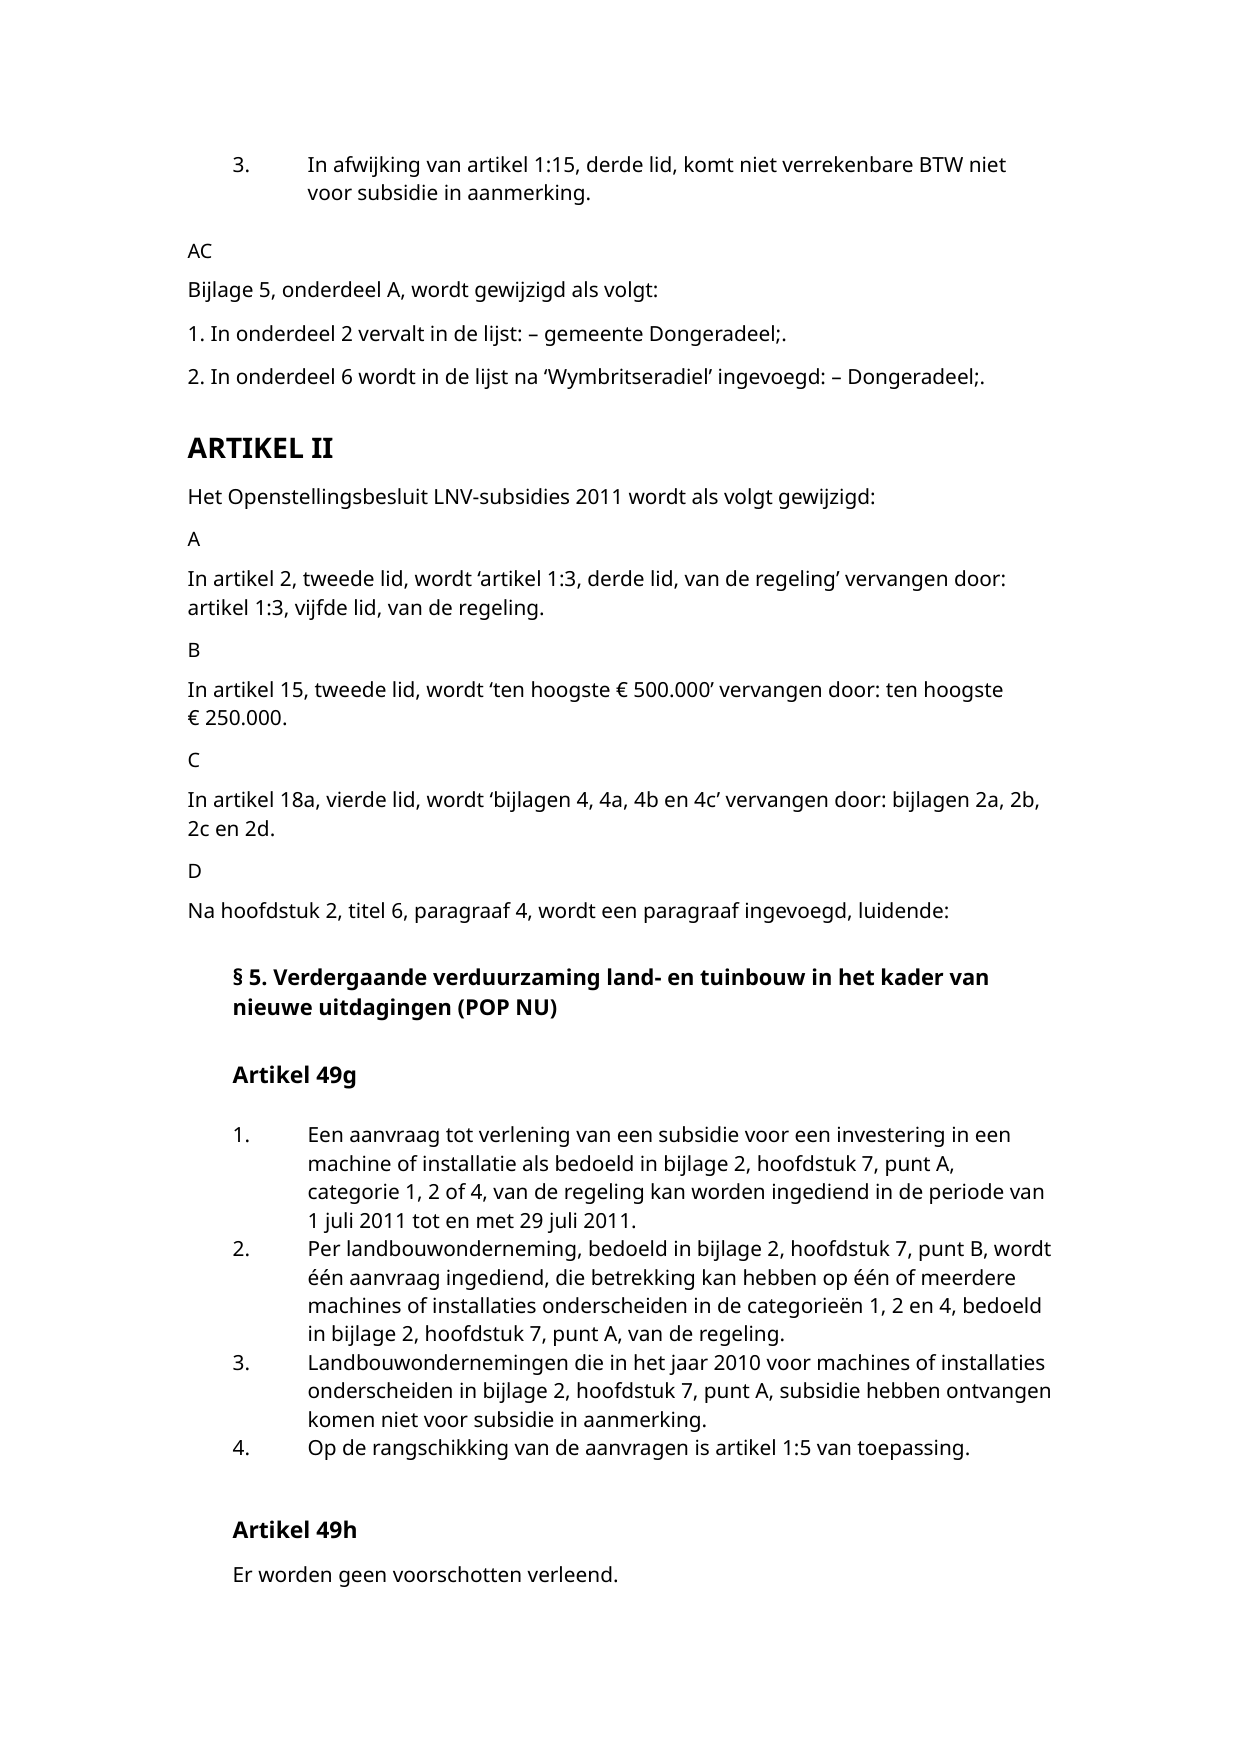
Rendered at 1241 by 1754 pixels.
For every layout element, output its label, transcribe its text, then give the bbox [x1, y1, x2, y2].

list Op de rangschikking van de aanvragen is artikel 1:5 van toepassing. [232, 1433, 1053, 1462]
list In afwijking van artikel 1:15, derde lid, komt niet verrekenbare BTW niet voor subsidie in aanmerking. [232, 150, 1053, 207]
text Na hoofdstuk 2, titel 6, paragraaf 4, wordt een paragraaf ingevoegd, luidende: [187, 896, 1053, 924]
text Er worden geen voorschotten verleend. [232, 1560, 1053, 1589]
text AC [187, 237, 1053, 264]
text Bijlage 5, onderdeel A, wordt gewijzigd als volgt: [187, 276, 1053, 304]
text 2. In onderdeel 6 wordt in de lijst na ‘Wymbritseradiel’ ingevoegd: – Dongeradeel;. [187, 362, 1053, 391]
list Landbouwondernemingen die in het jaar 2010 voor machines of installaties onderscheiden in bijlage 2, hoofdstuk 7, punt A, subsidie hebben ontvangen komen niet voor subsidie in aanmerking. [232, 1348, 1053, 1433]
text A [187, 526, 1053, 552]
subtitle Artikel 49h [232, 1514, 1053, 1545]
subtitle ARTIKEL II [187, 428, 1053, 467]
text Het Openstellingsbesluit LNV-subsidies 2011 wordt als volgt gewijzigd: [187, 482, 1053, 511]
text In artikel 15, tweede lid, wordt ‘ten hoogste € 500.000’ vervangen door: ten hoogste € 250.000. [187, 675, 1053, 732]
subtitle Artikel 49g [232, 1059, 1053, 1090]
list Per landbouwonderneming, bedoeld in bijlage 2, hoofdstuk 7, punt B, wordt één aanvraag ingediend, die betrekking kan hebben op één of meerdere machines of installaties onderscheiden in de categorieën 1, 2 en 4, bedoeld in bijlage 2, hoofdstuk 7, punt A, van de regeling. [232, 1234, 1053, 1348]
text B [187, 636, 1053, 663]
subtitle § 5. Verdergaande verduurzaming land- en tuinbouw in het kader van nieuwe uitdagingen (POP NU) [232, 962, 1053, 1022]
text D [187, 857, 1053, 884]
text In artikel 2, tweede lid, wordt ‘artikel 1:3, derde lid, van de regeling’ vervangen door: artikel 1:3, vijfde lid, van de regeling. [187, 564, 1053, 621]
text In artikel 18a, vierde lid, wordt ‘bijlagen 4, 4a, 4b en 4c’ vervangen door: bijlagen 2a, 2b, 2c en 2d. [187, 786, 1053, 842]
text 1. In onderdeel 2 vervalt in de lijst: – gemeente Dongeradeel;. [187, 319, 1053, 347]
text C [187, 747, 1053, 774]
list Een aanvraag tot verlening van een subsidie voor een investering in een machine of installatie als bedoeld in bijlage 2, hoofdstuk 7, punt A, categorie 1, 2 of 4, van de regeling kan worden ingediend in de periode van 1 juli 2011 tot en met 29 juli 2011. [232, 1120, 1053, 1234]
